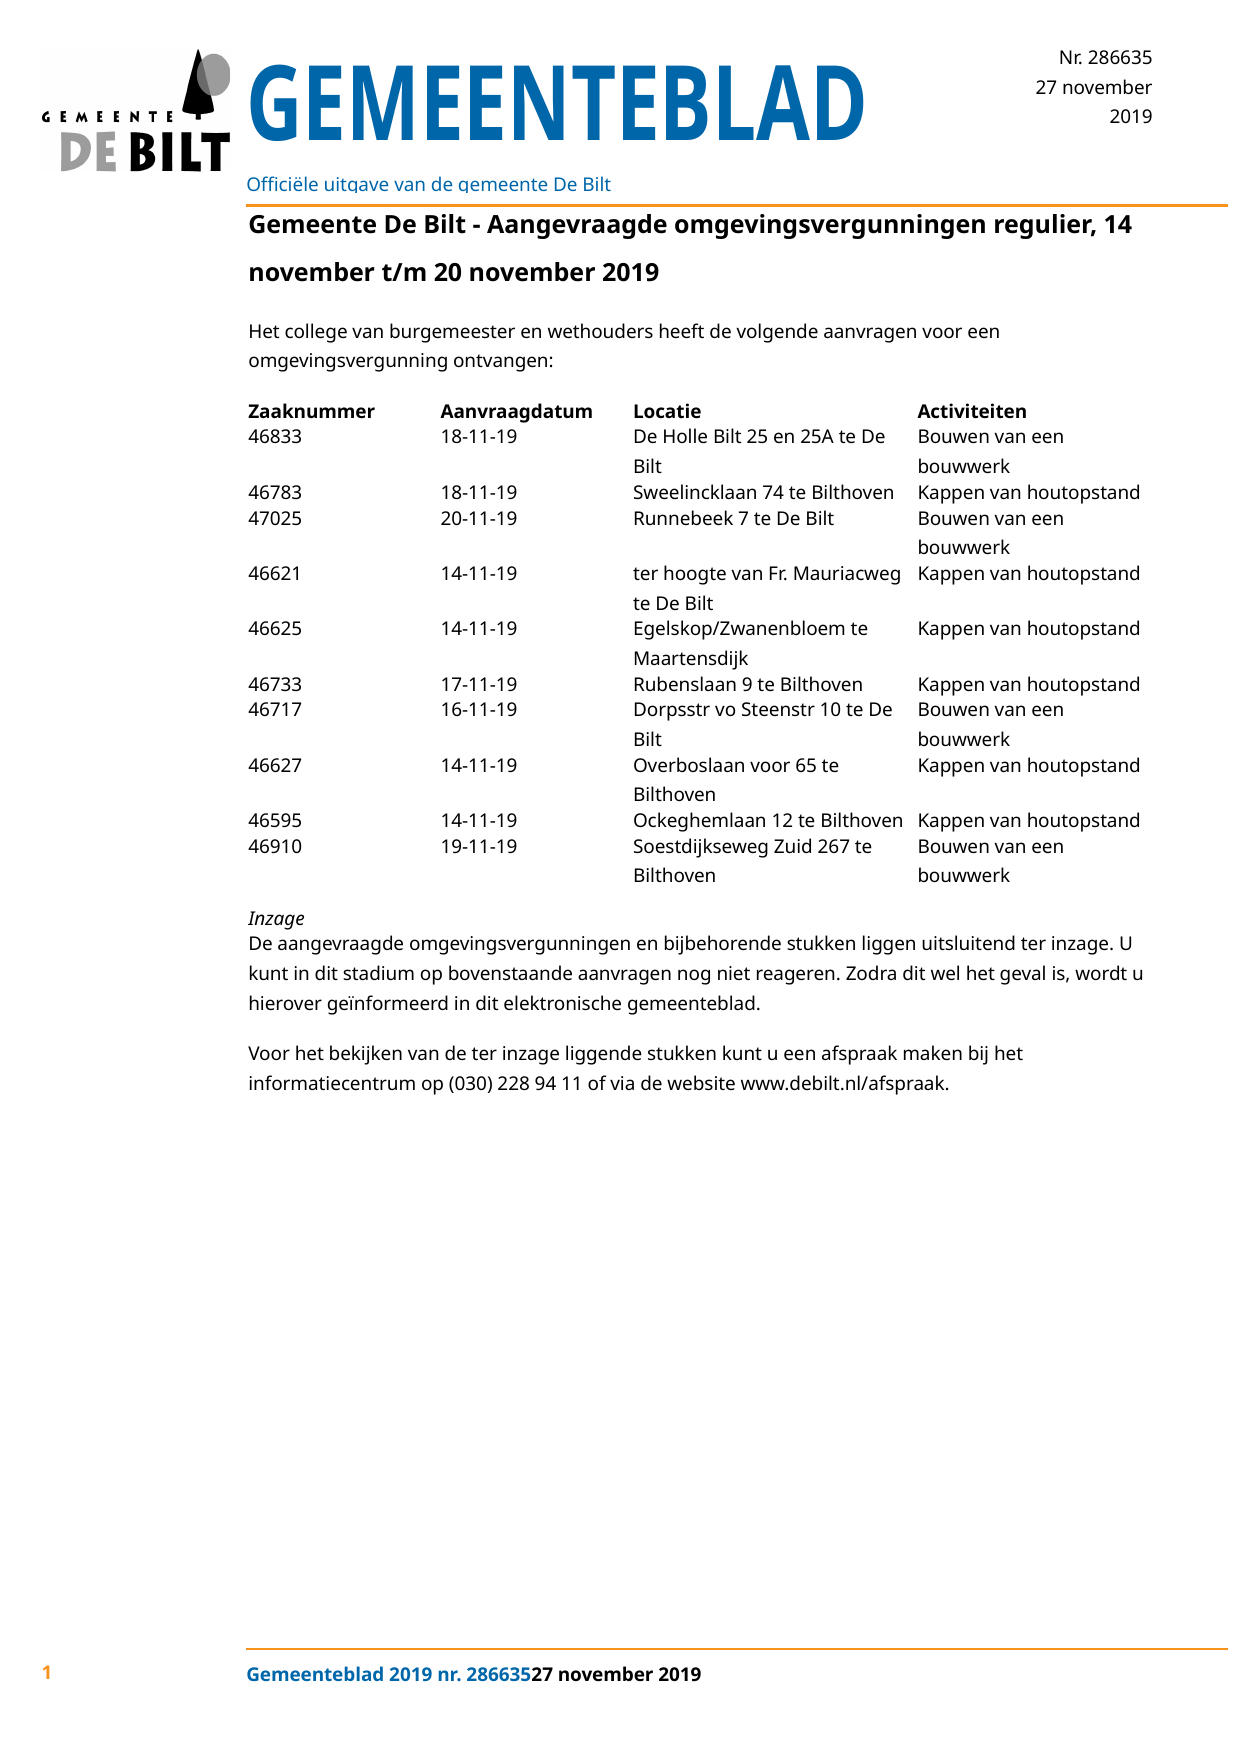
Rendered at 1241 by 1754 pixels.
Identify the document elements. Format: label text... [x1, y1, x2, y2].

table_cell 46910 [248, 833, 440, 888]
table_cell Bouwen van een bouwwerk [917, 696, 1152, 752]
table_cell Kappen van houtopstand [917, 560, 1152, 615]
table_cell Kappen van houtopstand [917, 479, 1152, 505]
text Voor het bekijken van de ter inzage liggende stukken kunt u een afspraak maken bij het informatiecentrum op (030) 228 94 11 of via de website www.debilt.nl/afspraak. [248, 1040, 1152, 1096]
table_cell Runnebeek 7 te De Bilt [633, 505, 917, 560]
table_cell 46627 [248, 752, 440, 807]
table_cell 14-11-19 [440, 560, 633, 615]
table_cell 18-11-19 [440, 424, 633, 479]
table_cell 14-11-19 [440, 752, 633, 807]
table_cell 46621 [248, 560, 440, 615]
table_cell 47025 [248, 505, 440, 560]
table_cell 17-11-19 [440, 671, 633, 696]
table_cell 20-11-19 [440, 505, 633, 560]
table_cell De Holle Bilt 25 en 25A te De Bilt [633, 424, 917, 479]
table_cell Kappen van houtopstand [917, 615, 1152, 671]
table_cell 18-11-19 [440, 479, 633, 505]
table_cell Bouwen van een bouwwerk [917, 505, 1152, 560]
table_cell Overboslaan voor 65 te Bilthoven [633, 752, 917, 807]
table_cell Kappen van houtopstand [917, 671, 1152, 696]
table_header Aanvraagdatum [440, 398, 633, 424]
table_cell Egelskop/Zwanenbloem te Maartensdijk [633, 615, 917, 671]
table_cell 46783 [248, 479, 440, 505]
picture [41, 47, 231, 172]
table_cell 16-11-19 [440, 696, 633, 752]
table_header Zaaknummer [248, 398, 440, 424]
table_cell Rubenslaan 9 te Bilthoven [633, 671, 917, 696]
table_cell Bouwen van een bouwwerk [917, 424, 1152, 479]
table_header Activiteiten [917, 398, 1152, 424]
table_cell 46625 [248, 615, 440, 671]
table_cell Dorpsstr vo Steenstr 10 te De Bilt [633, 696, 917, 752]
table_cell Bouwen van een bouwwerk [917, 833, 1152, 888]
table_cell 14-11-19 [440, 615, 633, 671]
table_cell 46717 [248, 696, 440, 752]
table_cell Ockeghemlaan 12 te Bilthoven [633, 807, 917, 833]
table_cell 46833 [248, 424, 440, 479]
table_cell ter hoogte van Fr. Mauriacweg te De Bilt [633, 560, 917, 615]
table_cell 19-11-19 [440, 833, 633, 888]
table_cell 14-11-19 [440, 807, 633, 833]
table_cell Sweelincklaan 74 te Bilthoven [633, 479, 917, 505]
table_header Locatie [633, 398, 917, 424]
text De aangevraagde omgevingsvergunningen en bijbehorende stukken liggen uitsluitend ter inzage. U kunt in dit stadium op bovenstaande aanvragen nog niet reageren. Zodra dit wel het geval is, wordt u hierover geïnformeerd in dit elektronische gemeenteblad. [248, 931, 1152, 1016]
table_cell Kappen van houtopstand [917, 807, 1152, 833]
table_cell 46733 [248, 671, 440, 696]
table_cell Soestdijkseweg Zuid 267 te Bilthoven [633, 833, 917, 888]
table_cell 46595 [248, 807, 440, 833]
text Gemeente De Bilt - Aangevraagde omgevingsvergunningen regulier, 14 november t/m 20 november 2019 [248, 207, 1152, 288]
text Het college van burgemeester en wethouders heeft de volgende aanvragen voor een omgevingsvergunning ontvangen: [248, 318, 1152, 373]
table_cell Kappen van houtopstand [917, 752, 1152, 807]
text Inzage [248, 905, 1152, 931]
